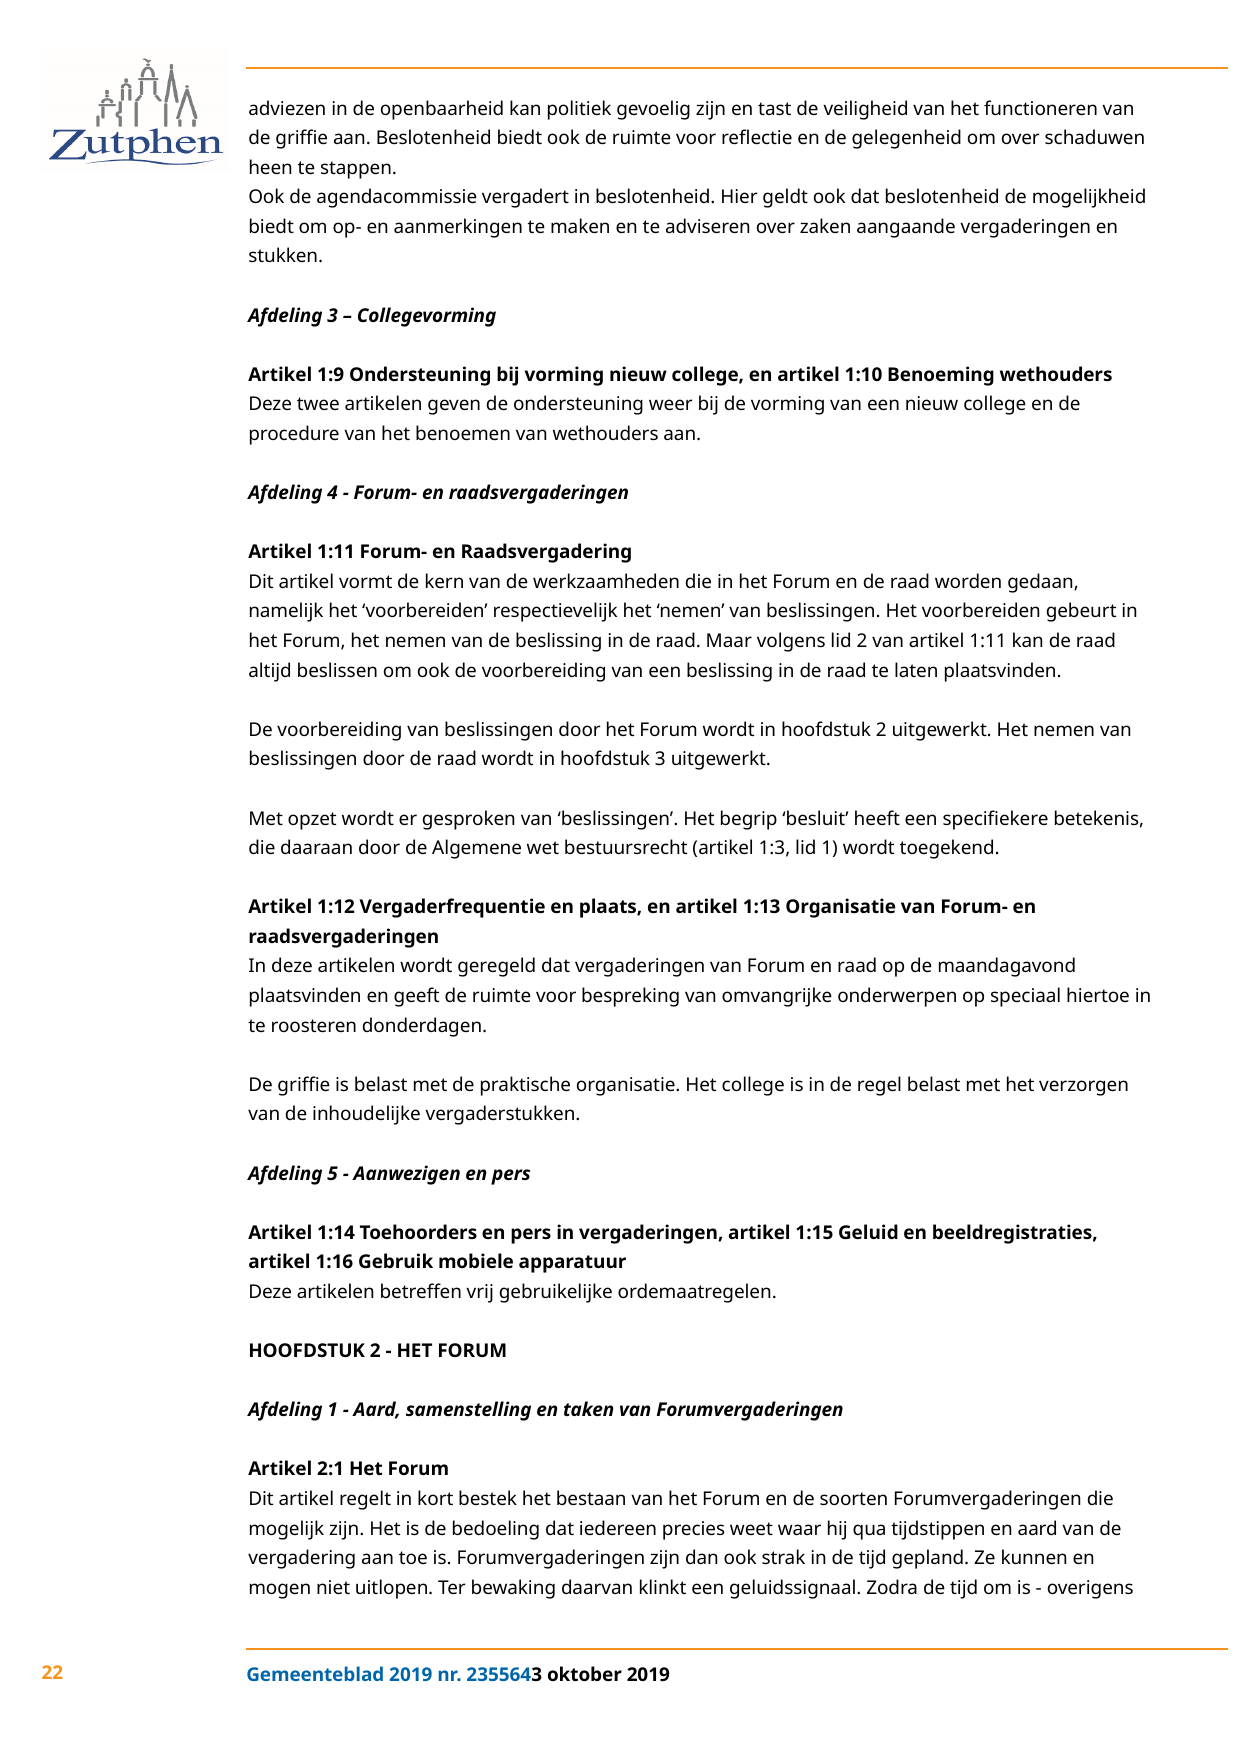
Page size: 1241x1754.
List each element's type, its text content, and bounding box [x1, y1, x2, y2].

text Artikel 1:14 Toehoorders en pers in vergaderingen, artikel 1:15 Geluid en beeldregistraties, artikel 1:16 Gebruik mobiele apparatuur [248, 1219, 1152, 1274]
text In deze artikelen wordt geregeld dat vergaderingen van Forum en raad op de maandagavond plaatsvinden en geeft de ruimte voor bespreking van omvangrijke onderwerpen op speciaal hiertoe in te roosteren donderdagen. [248, 953, 1152, 1038]
text Afdeling 4 - Forum- en raadsvergaderingen [248, 479, 1152, 505]
text Met opzet wordt er gesproken van ‘beslissingen’. Het begrip ‘besluit’ heeft een specifiekere betekenis, die daaraan door de Algemene wet bestuursrecht (artikel 1:3, lid 1) wordt toegekend. [248, 805, 1152, 860]
text Artikel 2:1 Het Forum [248, 1456, 1152, 1481]
text HOOFDSTUK 2 - HET FORUM [248, 1337, 1152, 1363]
text Artikel 1:9 Ondersteuning bij vorming nieuw college, en artikel 1:10 Benoeming wethouders [248, 361, 1152, 387]
text Afdeling 5 - Aanwezigen en pers [248, 1160, 1152, 1186]
text Dit artikel vormt de kern van de werkzaamheden die in het Forum en de raad worden gedaan, namelijk het ‘voorbereiden’ respectievelijk het ‘nemen’ van beslissingen. Het voorbereiden gebeurt in het Forum, het nemen van de beslissing in de raad. Maar volgens lid 2 van artikel 1:11 kan de raad altijd beslissen om ook de voorbereiding van een beslissing in de raad te laten plaatsvinden. [248, 568, 1152, 683]
text Dit artikel regelt in kort bestek het bestaan van het Forum en de soorten Forumvergaderingen die mogelijk zijn. Het is de bedoeling dat iedereen precies weet waar hij qua tijdstippen en aard van de vergadering aan toe is. Forumvergaderingen zijn dan ook strak in de tijd gepland. Ze kunnen en mogen niet uitlopen. Ter bewaking daarvan klinkt een geluidssignaal. Zodra de tijd om is - overigens [248, 1485, 1152, 1600]
text Afdeling 3 – Collegevorming [248, 302, 1152, 328]
text Deze twee artikelen geven de ondersteuning weer bij de vorming van een nieuw college en de procedure van het benoemen van wethouders aan. [248, 391, 1152, 446]
text Afdeling 1 - Aard, samenstelling en taken van Forumvergaderingen [248, 1396, 1152, 1422]
text Artikel 1:12 Vergaderfrequentie en plaats, en artikel 1:13 Organisatie van Forum- en raadsvergaderingen [248, 893, 1152, 949]
text Artikel 1:11 Forum- en Raadsvergadering [248, 538, 1152, 564]
picture [41, 47, 231, 172]
text De griffie is belast met de praktische organisatie. Het college is in de regel belast met het verzorgen van de inhoudelijke vergaderstukken. [248, 1071, 1152, 1126]
text De voorbereiding van beslissingen door het Forum wordt in hoofdstuk 2 uitgewerkt. Het nemen van beslissingen door de raad wordt in hoofdstuk 3 uitgewerkt. [248, 716, 1152, 771]
text adviezen in de openbaarheid kan politiek gevoelig zijn en tast de veiligheid van het functioneren van de griffie aan. Beslotenheid biedt ook de ruimte voor reflectie en de gelegenheid om over schaduwen heen te stappen. [248, 95, 1152, 180]
text Ook de agendacommissie vergadert in beslotenheid. Hier geldt ook dat beslotenheid de mogelijkheid biedt om op- en aanmerkingen te maken en te adviseren over zaken aangaande vergaderingen en stukken. [248, 183, 1152, 268]
text Deze artikelen betreffen vrij gebruikelijke ordemaatregelen. [248, 1278, 1152, 1304]
